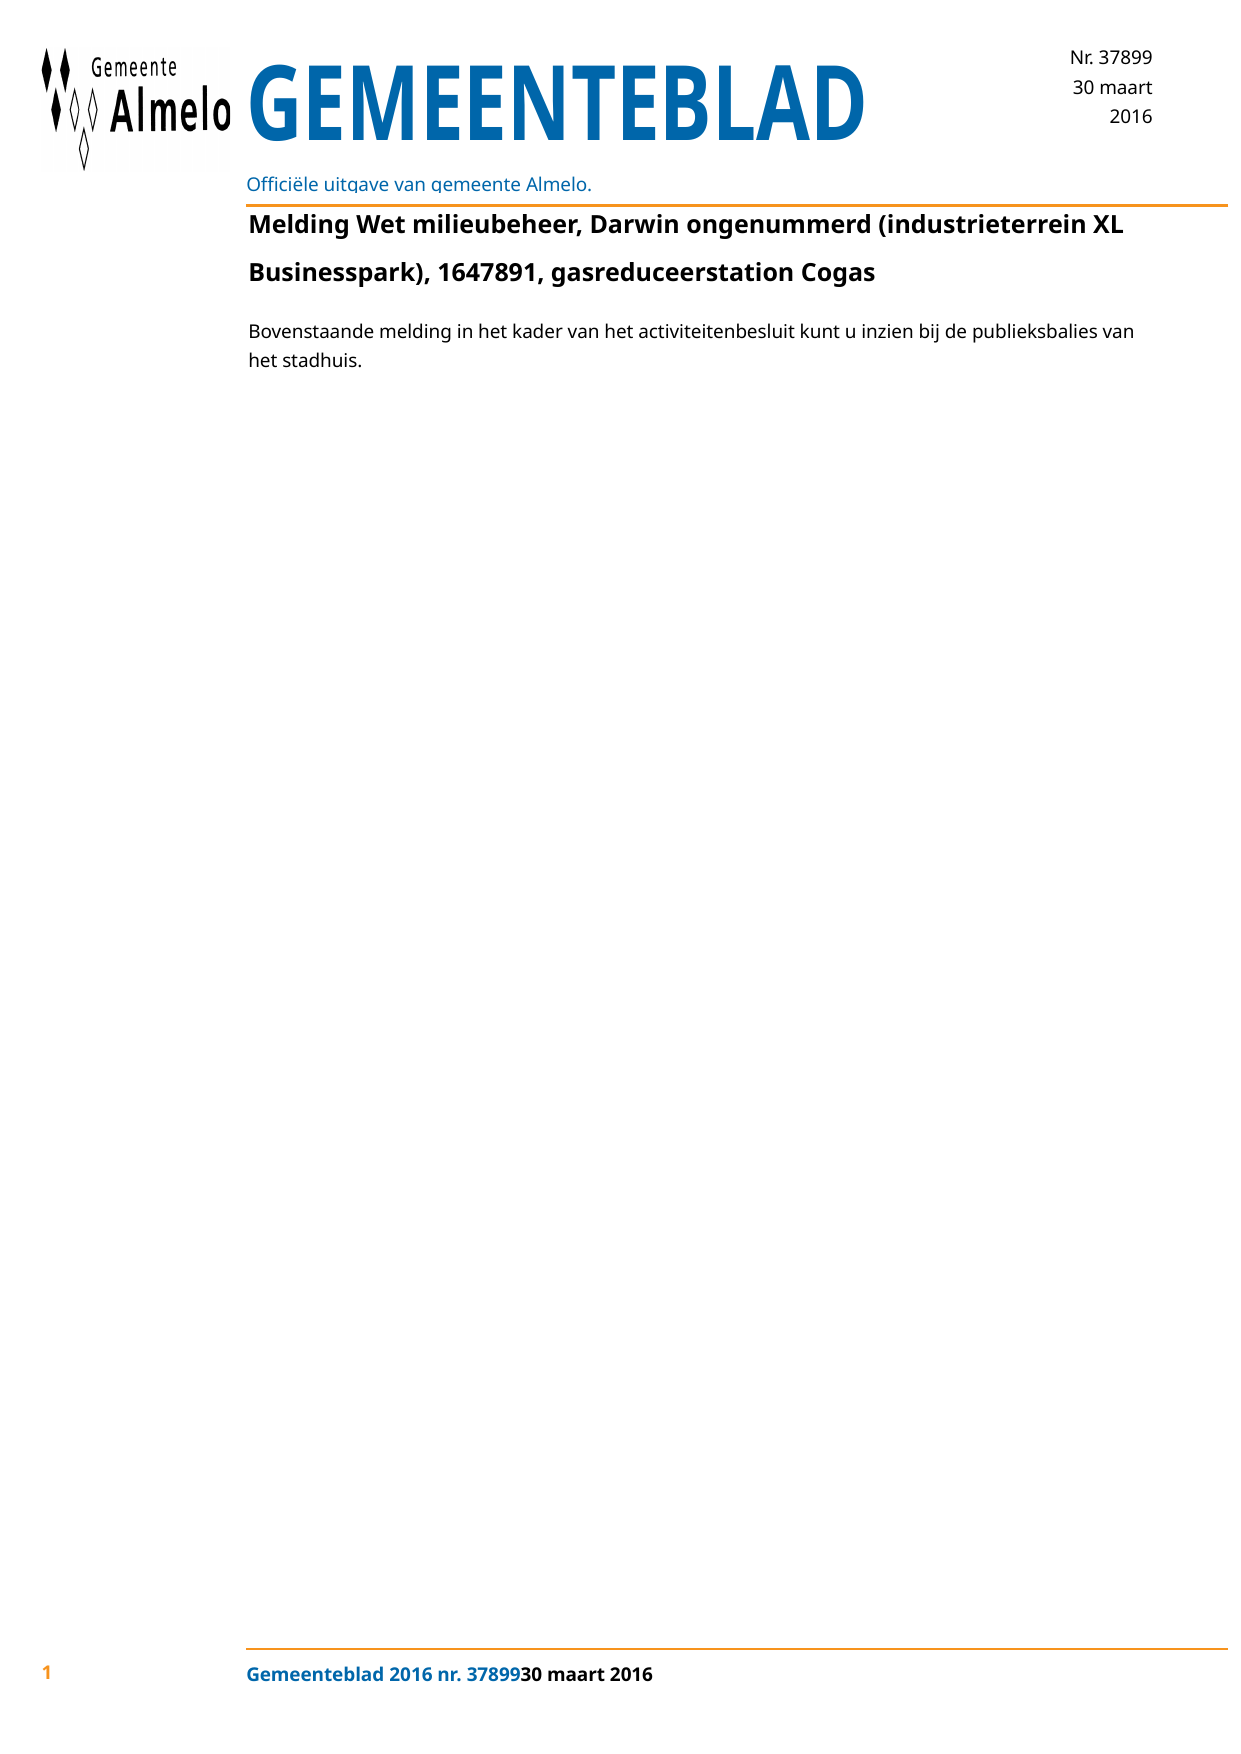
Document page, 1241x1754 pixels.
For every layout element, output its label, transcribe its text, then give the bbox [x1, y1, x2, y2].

picture [41, 47, 231, 172]
text Melding Wet milieubeheer, Darwin ongenummerd (industrieterrein XL Businesspark), 1647891, gasreduceerstation Cogas [248, 207, 1152, 288]
text Bovenstaande melding in het kader van het activiteitenbesluit kunt u inzien bij de publieksbalies van het stadhuis. [248, 318, 1152, 373]
